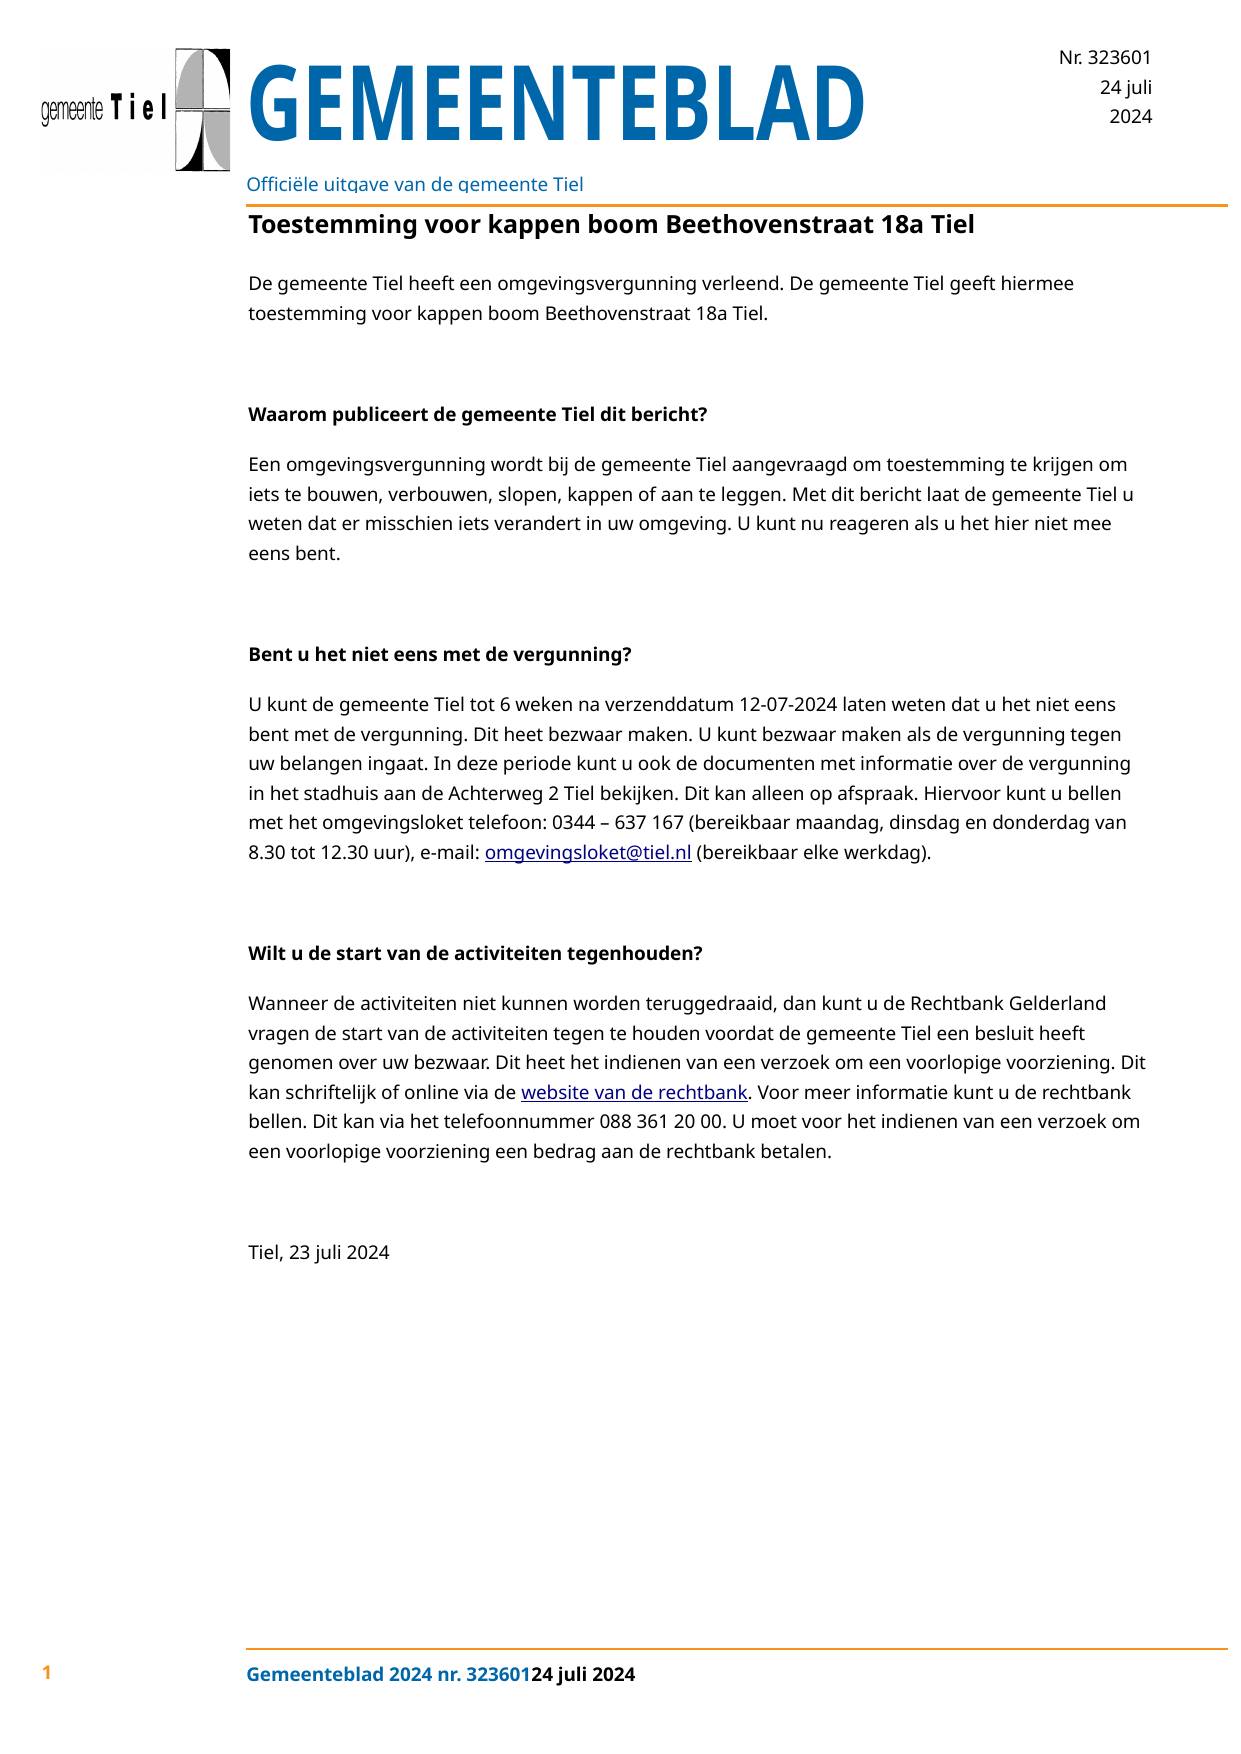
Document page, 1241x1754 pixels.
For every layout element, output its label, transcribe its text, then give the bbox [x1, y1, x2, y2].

picture [41, 47, 231, 172]
text Tiel, 23 juli 2024 [248, 1239, 1152, 1265]
text Waarom publiceert de gemeente Tiel dit bericht? [248, 401, 1152, 426]
text Wanneer de activiteiten niet kunnen worden teruggedraaid, dan kunt u de Rechtbank Gelderland vragen de start van de activiteiten tegen te houden voordat de gemeente Tiel een besluit heeft genomen over uw bezwaar. Dit heet het indienen van een verzoek om een voorlopige voorziening. Dit kan schriftelijk of online via de website van de rechtbank. Voor meer informatie kunt u de rechtbank bellen. Dit kan via het telefoonnummer 088 361 20 00. U moet voor het indienen van een verzoek om een voorlopige voorziening een bedrag aan de rechtbank betalen. [248, 990, 1152, 1164]
text Toestemming voor kappen boom Beethovenstraat 18a Tiel [248, 207, 1152, 241]
text De gemeente Tiel heeft een omgevingsvergunning verleend. De gemeente Tiel geeft hiermee toestemming voor kappen boom Beethovenstraat 18a Tiel. [248, 270, 1152, 326]
text Bent u het niet eens met de vergunning? [248, 641, 1152, 666]
text Een omgevingsvergunning wordt bij de gemeente Tiel aangevraagd om toestemming te krijgen om iets te bouwen, verbouwen, slopen, kappen of aan te leggen. Met dit bericht laat de gemeente Tiel u weten dat er misschien iets verandert in uw omgeving. U kunt nu reageren als u het hier niet mee eens bent. [248, 451, 1152, 566]
text U kunt de gemeente Tiel tot 6 weken na verzenddatum 12-07-2024 laten weten dat u het niet eens bent met de vergunning. Dit heet bezwaar maken. U kunt bezwaar maken als de vergunning tegen uw belangen ingaat. In deze periode kunt u ook de documenten met informatie over de vergunning in het stadhuis aan de Achterweg 2 Tiel bekijken. Dit kan alleen op afspraak. Hiervoor kunt u bellen met het omgevingsloket telefoon: 0344 – 637 167 (bereikbaar maandag, dinsdag en donderdag van 8.30 tot 12.30 uur), e-mail: omgevingsloket@tiel.nl (bereikbaar elke werkdag). [248, 691, 1152, 865]
text Wilt u de start van de activiteiten tegenhouden? [248, 940, 1152, 966]
